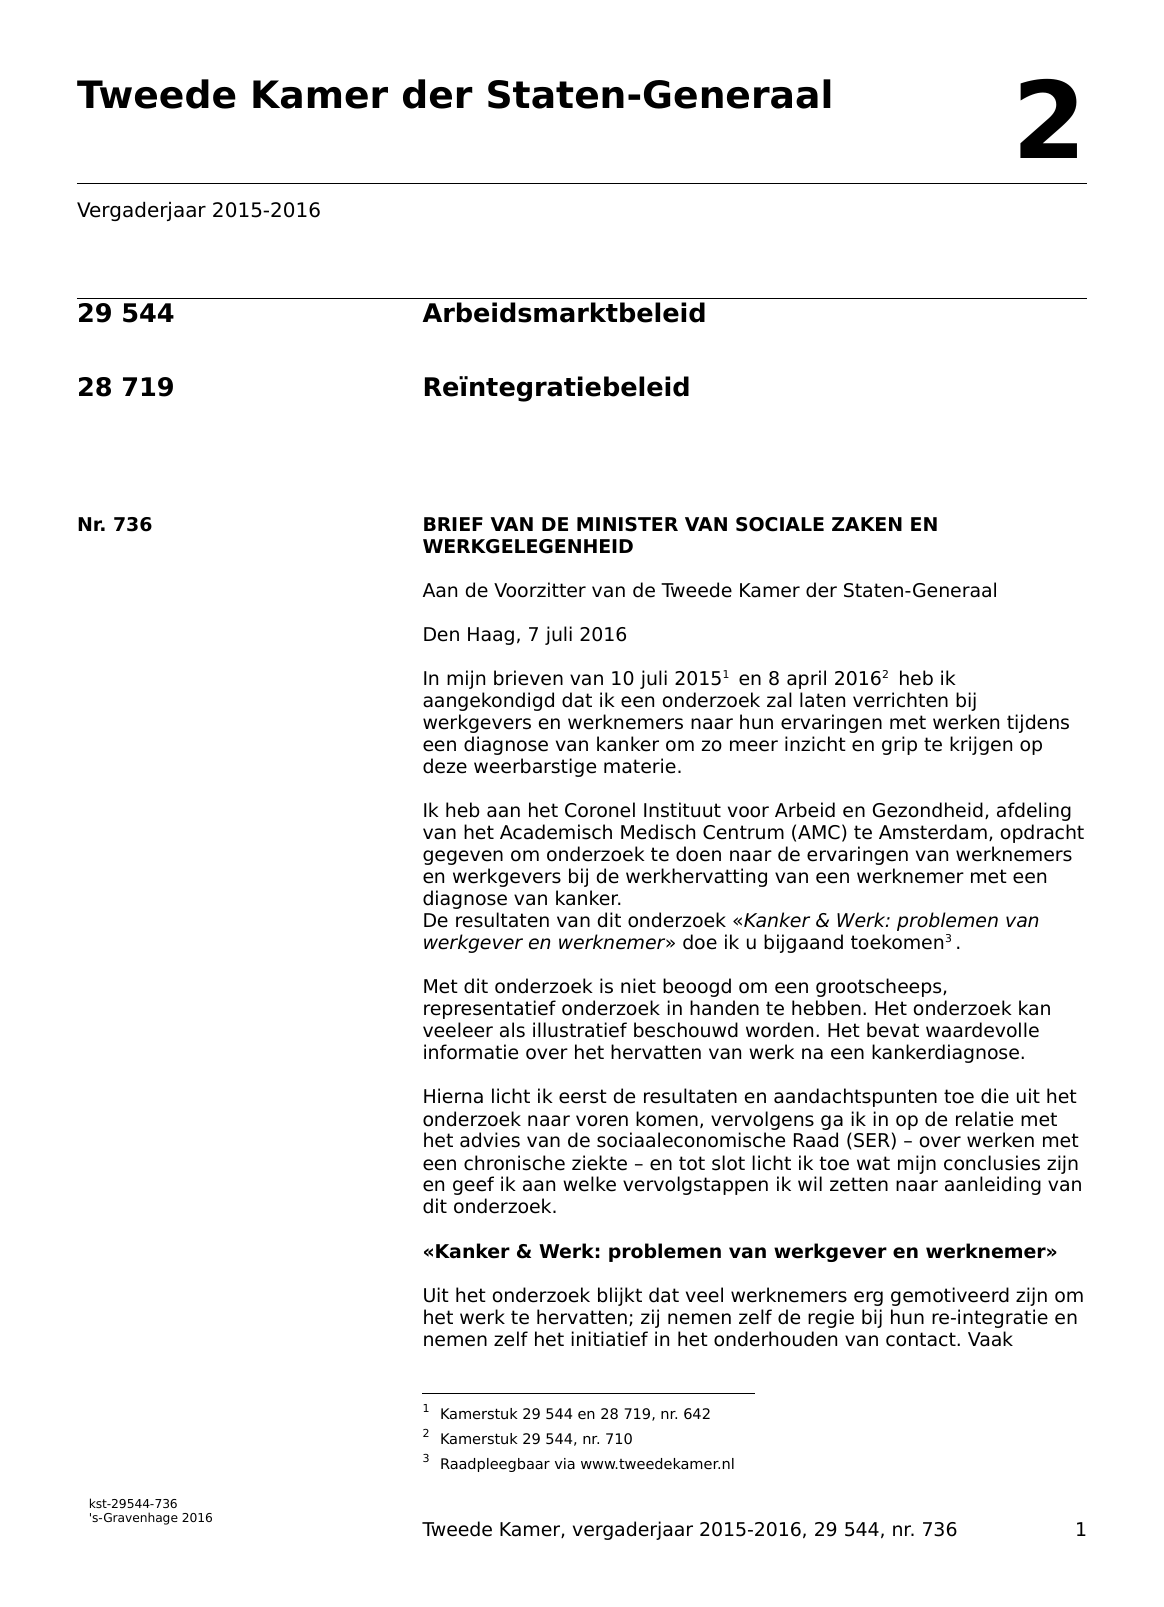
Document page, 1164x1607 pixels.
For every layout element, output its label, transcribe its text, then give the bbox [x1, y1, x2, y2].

text Den Haag, 7 juli 2016 [422, 624, 1087, 646]
subtitle Nr. 736 BRIEF VAN DE MINISTER VAN SOCIALE ZAKEN EN WERKGELEGENHEID [77, 514, 1087, 558]
text kst-29544-736 [88, 1497, 323, 1511]
subtitle 28 719 Reïntegratiebeleid [77, 373, 1087, 403]
table_cell Vergaderjaar 2015-2016 [77, 184, 1087, 298]
text In mijn brieven van 10 juli 2015 en 8 april 2016 heb ik aangekondigd dat ik een onderzoek zal laten verrichten bij werkgevers en werknemers naar hun ervaringen met werken tijdens een diagnose van kanker om zo meer inzicht en grip te krijgen op deze weerbarstige materie. [422, 668, 1087, 778]
text 's-Gravenhage 2016 [88, 1511, 323, 1525]
table_header Tweede Kamer der Staten-Generaal [77, 59, 886, 183]
subtitle «Kanker & Werk: problemen van werkgever en werknemer» [422, 1241, 1087, 1262]
text De resultaten van dit onderzoek «Kanker & Werk: problemen van werkgever en werknemer» doe ik u bijgaand toekomen. [422, 910, 1087, 954]
text Uit het onderzoek blijkt dat veel werknemers erg gemotiveerd zijn om het werk te hervatten; zij nemen zelf de regie bij hun re-integratie en nemen zelf het initiatief in het onderhouden van contact. Vaak [422, 1285, 1087, 1351]
text Ik heb aan het Coronel Instituut voor Arbeid en Gezondheid, afdeling van het Academisch Medisch Centrum (AMC) te Amsterdam, opdracht gegeven om onderzoek te doen naar de ervaringen van werknemers en werkgevers bij de werkhervatting van een werknemer met een diagnose van kanker. [422, 800, 1087, 910]
text Kamerstuk 29 544, nr. 710 [422, 1427, 1087, 1449]
text Hierna licht ik eerst de resultaten en aandachtspunten toe die uit het onderzoek naar voren komen, vervolgens ga ik in op de relatie met het advies van de sociaaleconomische Raad (SER) – over werken met een chronische ziekte – en tot slot licht ik toe wat mijn conclusies zijn en geef ik aan welke vervolgstappen ik wil zetten naar aanleiding van dit onderzoek. [422, 1086, 1087, 1218]
text Aan de Voorzitter van de Tweede Kamer der Staten-Generaal [422, 580, 1087, 602]
subtitle 29 544 Arbeidsmarktbeleid [77, 299, 1087, 329]
text Met dit onderzoek is niet beoogd om een grootscheeps, representatief onderzoek in handen te hebben. Het onderzoek kan veeleer als illustratief beschouwd worden. Het bevat waardevolle informatie over het hervatten van werk na een kankerdiagnose. [422, 976, 1087, 1064]
table_header 2 [886, 59, 1087, 183]
text Raadpleegbaar via www.tweedekamer.nl [422, 1452, 1087, 1474]
text Kamerstuk 29 544 en 28 719, nr. 642 [422, 1402, 1087, 1424]
